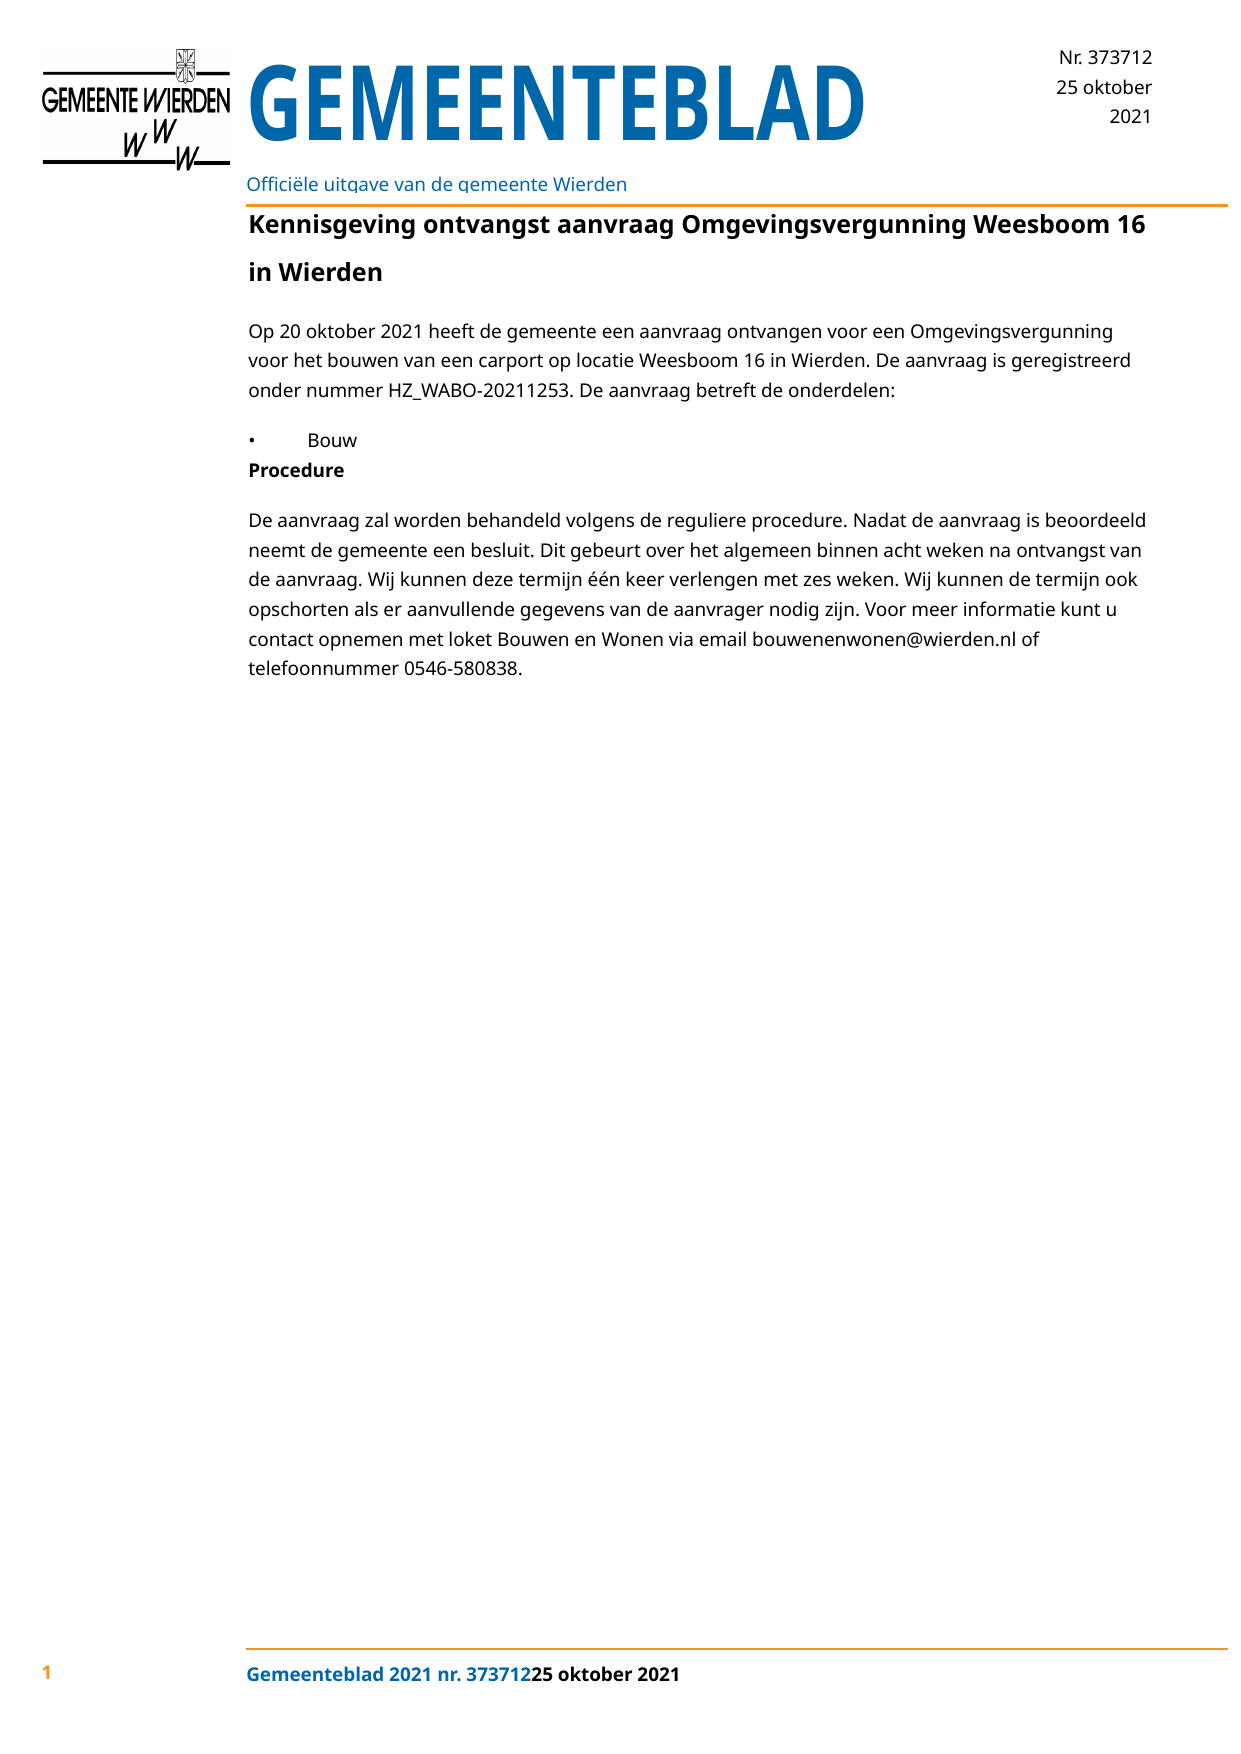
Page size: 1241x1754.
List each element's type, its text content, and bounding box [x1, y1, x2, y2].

text De aanvraag zal worden behandeld volgens de reguliere procedure. Nadat de aanvraag is beoordeeld neemt de gemeente een besluit. Dit gebeurt over het algemeen binnen acht weken na ontvangst van de aanvraag. Wij kunnen deze termijn één keer verlengen met zes weken. Wij kunnen de termijn ook opschorten als er aanvullende gegevens van de aanvrager nodig zijn. Voor meer informatie kunt u contact opnemen met loket Bouwen en Wonen via email bouwenenwonen@wierden.nl of telefoonnummer 0546-580838. [248, 507, 1152, 681]
text Procedure [248, 457, 1152, 483]
picture [41, 47, 231, 172]
list Bouw [248, 427, 1152, 453]
text Op 20 oktober 2021 heeft de gemeente een aanvraag ontvangen voor een Omgevingsvergunning voor het bouwen van een carport op locatie Weesboom 16 in Wierden. De aanvraag is geregistreerd onder nummer HZ_WABO-20211253. De aanvraag betreft de onderdelen: [248, 318, 1152, 403]
text Kennisgeving ontvangst aanvraag Omgevingsvergunning Weesboom 16 in Wierden [248, 207, 1152, 288]
